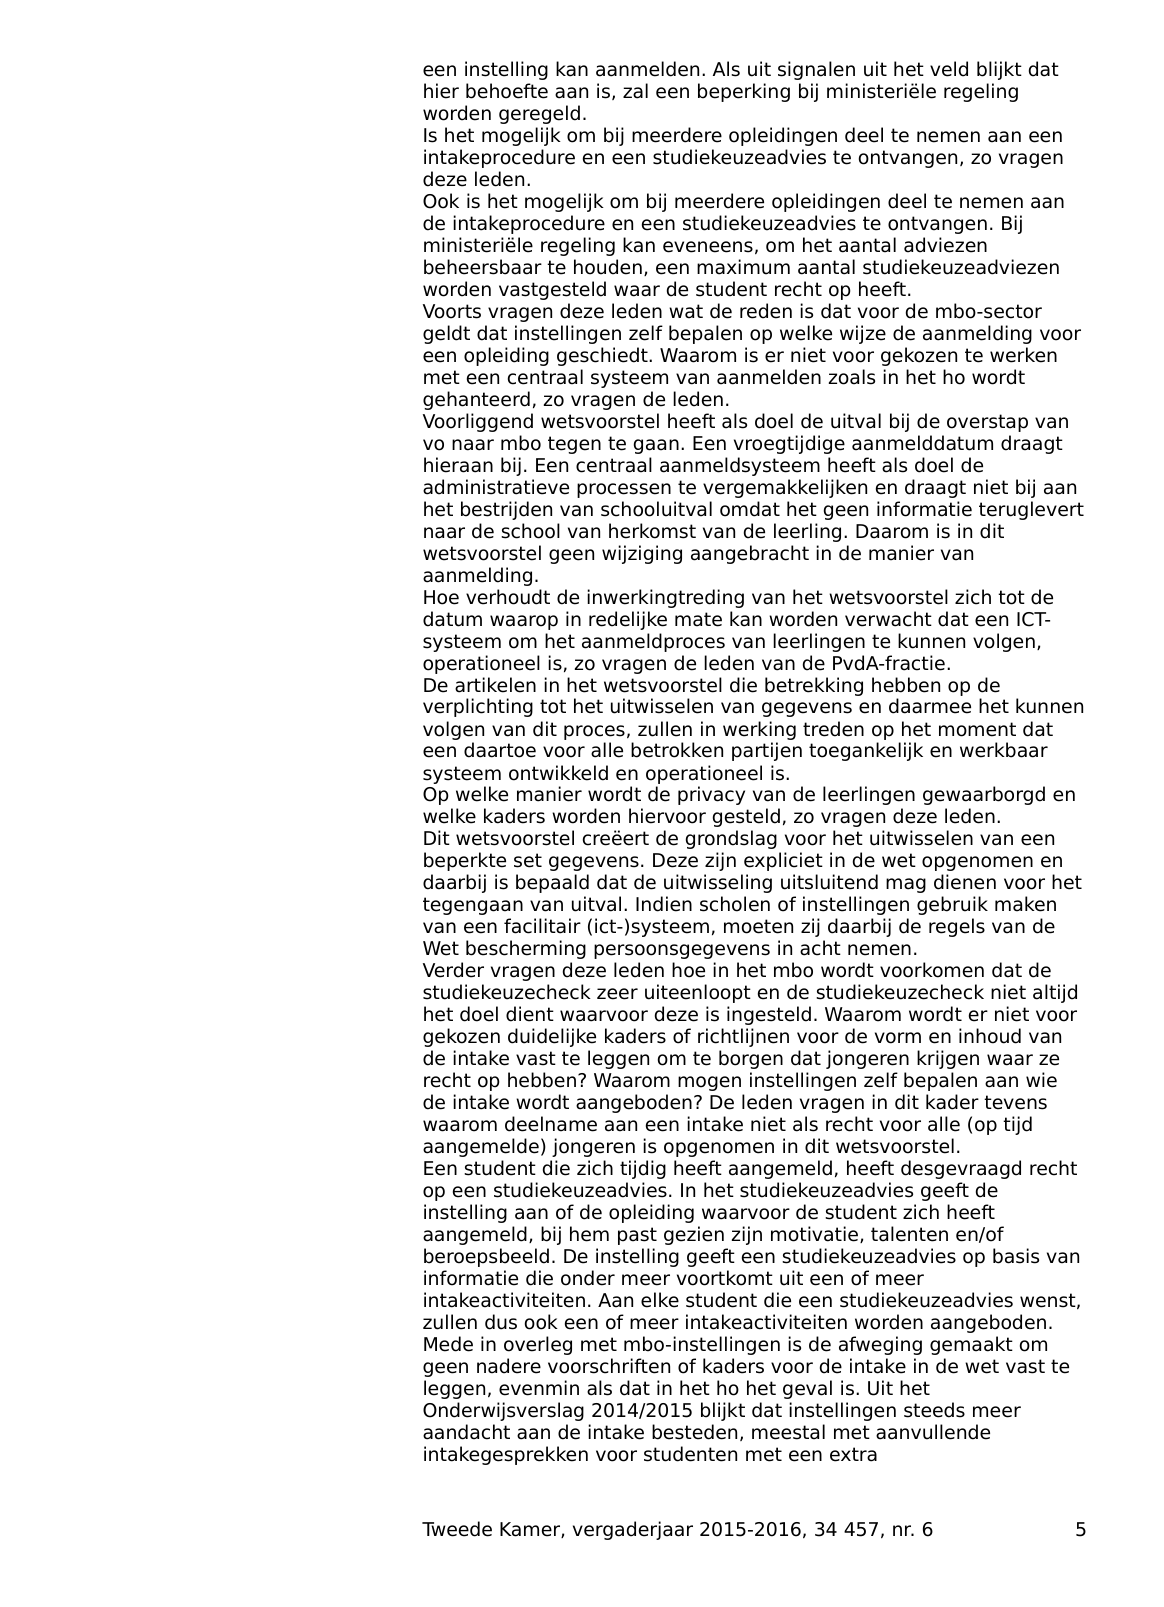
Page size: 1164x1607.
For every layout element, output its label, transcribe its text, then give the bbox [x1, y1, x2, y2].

text een instelling kan aanmelden. Als uit signalen uit het veld blijkt dat hier behoefte aan is, zal een beperking bij ministeriële regeling worden geregeld. [422, 59, 1087, 125]
text Hoe verhoudt de inwerkingtreding van het wetsvoorstel zich tot de datum waarop in redelijke mate kan worden verwacht dat een ICT-systeem om het aanmeldproces van leerlingen te kunnen volgen, operationeel is, zo vragen de leden van de PvdA-fractie. [422, 587, 1087, 674]
text Verder vragen deze leden hoe in het mbo wordt voorkomen dat de studiekeuzecheck zeer uiteenloopt en de studiekeuzecheck niet altijd het doel dient waarvoor deze is ingesteld. Waarom wordt er niet voor gekozen duidelijke kaders of richtlijnen voor de vorm en inhoud van de intake vast te leggen om te borgen dat jongeren krijgen waar ze recht op hebben? Waarom mogen instellingen zelf bepalen aan wie de intake wordt aangeboden? De leden vragen in dit kader tevens waarom deelname aan een intake niet als recht voor alle (op tijd aangemelde) jongeren is opgenomen in dit wetsvoorstel. [422, 960, 1087, 1158]
text Een student die zich tijdig heeft aangemeld, heeft desgevraagd recht op een studiekeuzeadvies. In het studiekeuzeadvies geeft de instelling aan of de opleiding waarvoor de student zich heeft aangemeld, bij hem past gezien zijn motivatie, talenten en/of beroepsbeeld. De instelling geeft een studiekeuzeadvies op basis van informatie die onder meer voortkomt uit een of meer intakeactiviteiten. Aan elke student die een studiekeuzeadvies wenst, zullen dus ook een of meer intakeactiviteiten worden aangeboden. [422, 1158, 1087, 1334]
text Voorliggend wetsvoorstel heeft als doel de uitval bij de overstap van vo naar mbo tegen te gaan. Een vroegtijdige aanmelddatum draagt hieraan bij. Een centraal aanmeldsysteem heeft als doel de administratieve processen te vergemakkelijken en draagt niet bij aan het bestrijden van schooluitval omdat het geen informatie teruglevert naar de school van herkomst van de leerling. Daarom is in dit wetsvoorstel geen wijziging aangebracht in de manier van aanmelding. [422, 411, 1087, 587]
text De artikelen in het wetsvoorstel die betrekking hebben op de verplichting tot het uitwisselen van gegevens en daarmee het kunnen volgen van dit proces, zullen in werking treden op het moment dat een daartoe voor alle betrokken partijen toegankelijk en werkbaar systeem ontwikkeld en operationeel is. [422, 674, 1087, 784]
text Dit wetsvoorstel creëert de grondslag voor het uitwisselen van een beperkte set gegevens. Deze zijn expliciet in de wet opgenomen en daarbij is bepaald dat de uitwisseling uitsluitend mag dienen voor het tegengaan van uitval. Indien scholen of instellingen gebruik maken van een facilitair (ict-)systeem, moeten zij daarbij de regels van de Wet bescherming persoonsgegevens in acht nemen. [422, 828, 1087, 960]
text Is het mogelijk om bij meerdere opleidingen deel te nemen aan een intakeprocedure en een studiekeuzeadvies te ontvangen, zo vragen deze leden. [422, 125, 1087, 191]
text Op welke manier wordt de privacy van de leerlingen gewaarborgd en welke kaders worden hiervoor gesteld, zo vragen deze leden. [422, 784, 1087, 828]
text Mede in overleg met mbo-instellingen is de afweging gemaakt om geen nadere voorschriften of kaders voor de intake in de wet vast te leggen, evenmin als dat in het ho het geval is. Uit het Onderwijsverslag 2014/2015 blijkt dat instellingen steeds meer aandacht aan de intake besteden, meestal met aanvullende intakegesprekken voor studenten met een extra [422, 1334, 1087, 1466]
text Voorts vragen deze leden wat de reden is dat voor de mbo-sector geldt dat instellingen zelf bepalen op welke wijze de aanmelding voor een opleiding geschiedt. Waarom is er niet voor gekozen te werken met een centraal systeem van aanmelden zoals in het ho wordt gehanteerd, zo vragen de leden. [422, 301, 1087, 411]
text Ook is het mogelijk om bij meerdere opleidingen deel te nemen aan de intakeprocedure en een studiekeuzeadvies te ontvangen. Bij ministeriële regeling kan eveneens, om het aantal adviezen beheersbaar te houden, een maximum aantal studiekeuzeadviezen worden vastgesteld waar de student recht op heeft. [422, 191, 1087, 301]
